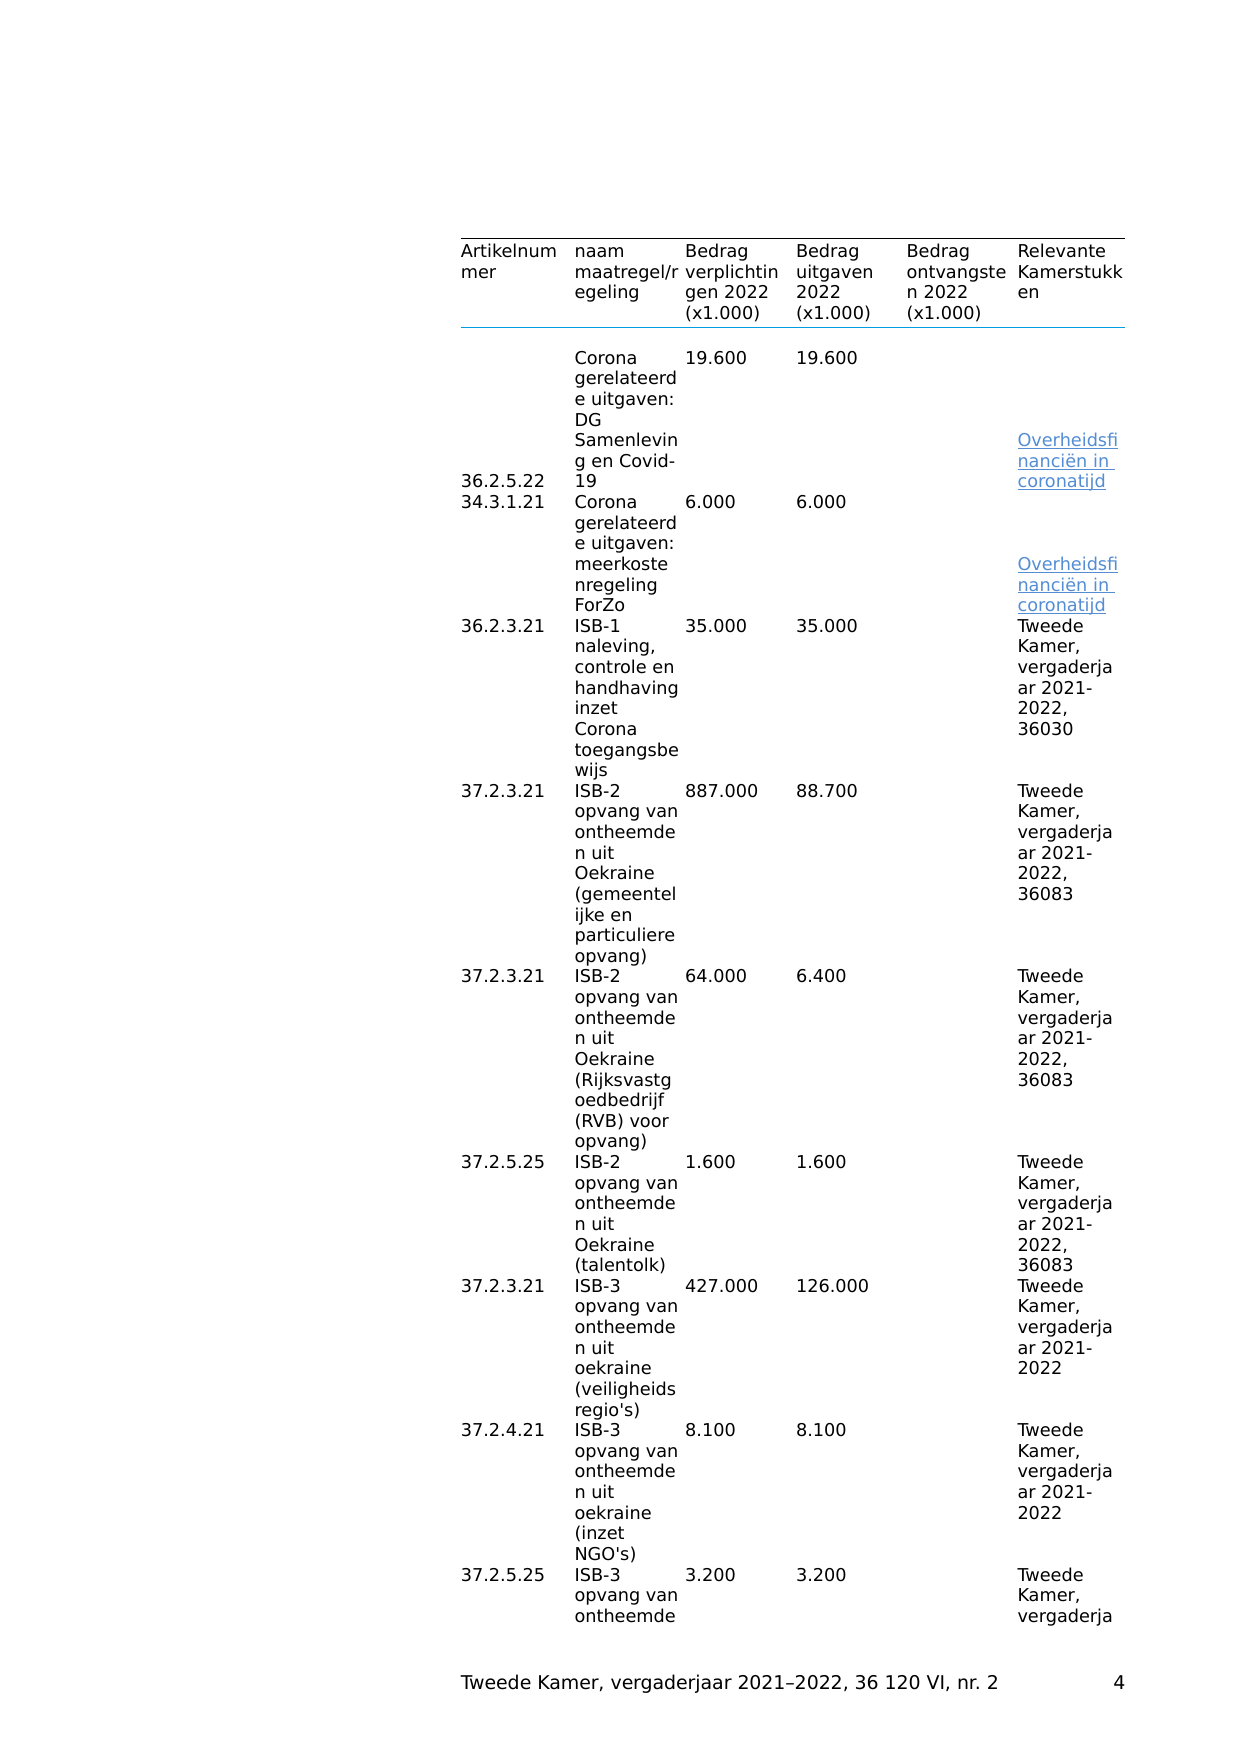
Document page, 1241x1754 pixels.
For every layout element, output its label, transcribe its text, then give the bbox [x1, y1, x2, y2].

table_cell 1.600 [682, 1152, 793, 1276]
table_cell 64.000 [682, 966, 793, 1152]
table_cell Artikelnummer [461, 239, 571, 327]
table_cell [904, 781, 1014, 966]
table_cell [904, 492, 1014, 616]
table_cell 126.000 [793, 1276, 903, 1420]
table_cell 37.2.5.25 [461, 1152, 571, 1276]
table_cell [904, 328, 1014, 348]
table_cell Tweede Kamer, vergaderja [1014, 1565, 1125, 1626]
table_cell ISB-3 opvang van ontheemden uit oekraine (inzet NGO's) [571, 1420, 682, 1564]
table_cell ISB-2 opvang van ontheemden uit Oekraine (Rijksvastgoedbedrijf (RVB) voor opvang) [571, 966, 682, 1152]
table_cell [571, 328, 682, 348]
table_cell 8.100 [793, 1420, 903, 1564]
table_cell 37.2.3.21 [461, 966, 571, 1152]
table_cell Relevante Kamerstukken [1014, 239, 1125, 327]
table_cell 3.200 [793, 1565, 903, 1626]
table_cell [904, 348, 1014, 492]
table_cell ISB-1 naleving, controle en handhaving inzet Corona toegangsbewijs [571, 616, 682, 781]
table_cell Tweede Kamer, vergaderjaar 2021-2022 [1014, 1276, 1125, 1420]
table_cell Tweede Kamer, vergaderjaar 2021-2022, 36083 [1014, 781, 1125, 966]
table_cell ISB-2 opvang van ontheemden uit Oekraine (talentolk) [571, 1152, 682, 1276]
table_cell 3.200 [682, 1565, 793, 1626]
table_cell [793, 328, 903, 348]
table_cell 37.2.3.21 [461, 781, 571, 966]
table_cell Overheidsfinanciën in coronatijd [1014, 348, 1125, 492]
table_cell [904, 1420, 1014, 1564]
table_cell 34.3.1.21 [461, 492, 571, 616]
table_cell ISB-2 opvang van ontheemden uit Oekraine (gemeentelijke en particuliere opvang) [571, 781, 682, 966]
table_cell 427.000 [682, 1276, 793, 1420]
table_cell 37.2.4.21 [461, 1420, 571, 1564]
table_header Tabel 1 Coronamaatregelen en maatregelen per ISB [461, 213, 1125, 238]
table_cell ISB-3 opvang van ontheemden uit oekraine (veiligheidsregio's) [571, 1276, 682, 1420]
table_cell 8.100 [682, 1420, 793, 1564]
table_cell 887.000 [682, 781, 793, 966]
table_cell Bedrag ontvangsten 2022 (x1.000) [904, 239, 1014, 327]
table_cell Bedrag uitgaven 2022 (x1.000) [793, 239, 903, 327]
table_cell [904, 1152, 1014, 1276]
table_cell [682, 328, 793, 348]
table_cell 36.2.5.22 [461, 348, 571, 492]
table_cell Tweede Kamer, vergaderjaar 2021-2022, 36030 [1014, 616, 1125, 781]
table_cell 36.2.3.21 [461, 616, 571, 781]
table_cell [904, 966, 1014, 1152]
table_cell Tweede Kamer, vergaderjaar 2021-2022, 36083 [1014, 966, 1125, 1152]
table_cell 6.000 [793, 492, 903, 616]
table_cell Overheidsfinanciën in coronatijd [1014, 492, 1125, 616]
table_cell 35.000 [682, 616, 793, 781]
table_cell Bedrag verplichtingen 2022 (x1.000) [682, 239, 793, 327]
table_cell 19.600 [682, 348, 793, 492]
table_cell 88.700 [793, 781, 903, 966]
table_cell naam maatregel/regeling [571, 239, 682, 327]
table_cell Tweede Kamer, vergaderjaar 2021-2022 [1014, 1420, 1125, 1564]
table_cell Corona gerelateerde uitgaven: DG Samenleving en Covid-19 [571, 348, 682, 492]
table_cell 37.2.5.25 [461, 1565, 571, 1626]
table_cell [1014, 328, 1125, 348]
table_cell 37.2.3.21 [461, 1276, 571, 1420]
table_cell [904, 616, 1014, 781]
table_cell 19.600 [793, 348, 903, 492]
table_cell 6.000 [682, 492, 793, 616]
table_cell [904, 1565, 1014, 1626]
table_cell ISB-3 opvang van ontheemde [571, 1565, 682, 1626]
table_cell [904, 1276, 1014, 1420]
table_cell [461, 328, 571, 348]
table_cell 35.000 [793, 616, 903, 781]
table_cell 1.600 [793, 1152, 903, 1276]
table_cell Tweede Kamer, vergaderjaar 2021-2022, 36083 [1014, 1152, 1125, 1276]
table_cell 6.400 [793, 966, 903, 1152]
table_cell Corona gerelateerde uitgaven: meerkostenregeling ForZo [571, 492, 682, 616]
